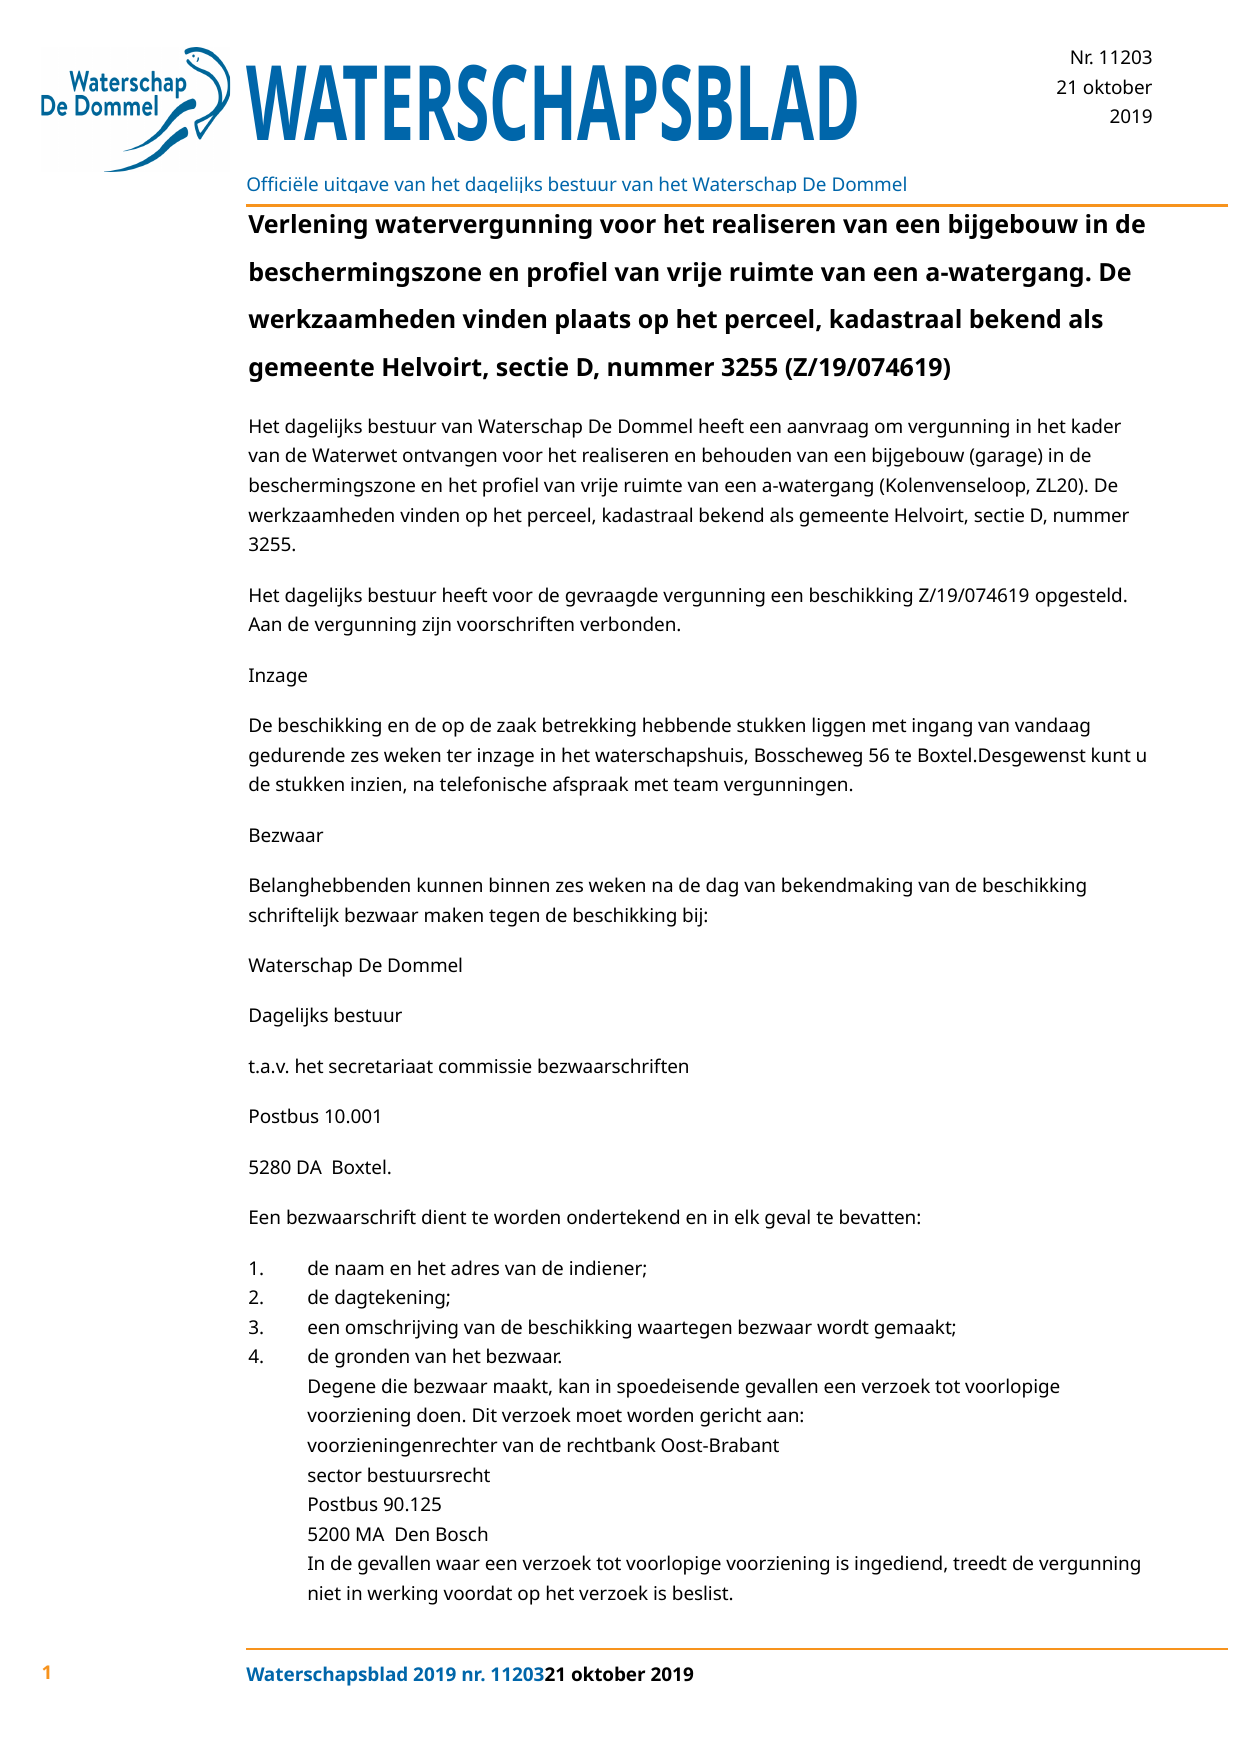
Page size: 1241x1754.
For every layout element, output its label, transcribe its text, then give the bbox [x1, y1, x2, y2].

picture [45, 99, 51, 111]
text Dagelijks bestuur [248, 1003, 1152, 1028]
list 5200 MA Den Bosch [248, 1521, 1152, 1547]
text Waterschap De Dommel [248, 952, 1152, 978]
list voorzieningenrechter van de rechtbank Oost-Brabant [248, 1432, 1152, 1458]
text 5280 DA Boxtel. [248, 1154, 1152, 1180]
text Postbus 10.001 [248, 1103, 1152, 1129]
list de dagtekening; [248, 1284, 1152, 1310]
text Inzage [248, 662, 1152, 688]
text Een bezwaarschrift dient te worden ondertekend en in elk geval te bevatten: [248, 1204, 1152, 1230]
list de gronden van het bezwaar. [248, 1343, 1152, 1369]
list In de gevallen waar een verzoek tot voorlopige voorziening is ingediend, treedt de vergunning niet in werking voordat op het verzoek is beslist. [248, 1551, 1152, 1606]
text Bezwaar [248, 822, 1152, 848]
list sector bestuursrecht [248, 1462, 1152, 1488]
list Degene die bezwaar maakt, kan in spoedeisende gevallen een verzoek tot voorlopige voorziening doen. Dit verzoek moet worden gericht aan: [248, 1373, 1152, 1428]
list een omschrijving van de beschikking waartegen bezwaar wordt gemaakt; [248, 1314, 1152, 1340]
text Het dagelijks bestuur heeft voor de gevraagde vergunning een beschikking Z/19/074619 opgesteld. Aan de vergunning zijn voorschriften verbonden. [248, 582, 1152, 637]
picture [204, 47, 231, 76]
picture [41, 47, 231, 172]
text Belanghebbenden kunnen binnen zes weken na de dag van bekendmaking van de beschikking schriftelijk bezwaar maken tegen de beschikking bij: [248, 872, 1152, 928]
picture [198, 118, 210, 131]
list Postbus 90.125 [248, 1491, 1152, 1517]
text De beschikking en de op de zaak betrekking hebbende stukken liggen met ingang van vandaag gedurende zes weken ter inzage in het waterschapshuis, Bosscheweg 56 te Boxtel.Desgewenst kunt u de stukken inzien, na telefonische afspraak met team vergunningen. [248, 712, 1152, 797]
text t.a.v. het secretariaat commissie bezwaarschriften [248, 1053, 1152, 1079]
list de naam en het adres van de indiener; [248, 1255, 1152, 1281]
text Verlening watervergunning voor het realiseren van een bijgebouw in de beschermingszone en profiel van vrije ruimte van een a-watergang. De werkzaamheden vinden plaats op het perceel, kadastraal bekend als gemeente Helvoirt, sectie D, nummer 3255 (Z/19/074619) [248, 207, 1152, 384]
text Het dagelijks bestuur van Waterschap De Dommel heeft een aanvraag om vergunning in het kader van de Waterwet ontvangen voor het realiseren en behouden van een bijgebouw (garage) in de beschermingszone en het profiel van vrije ruimte van een a-watergang (Kolenvenseloop, ZL20). De werkzaamheden vinden op het perceel, kadastraal bekend als gemeente Helvoirt, sectie D, nummer 3255. [248, 413, 1152, 557]
